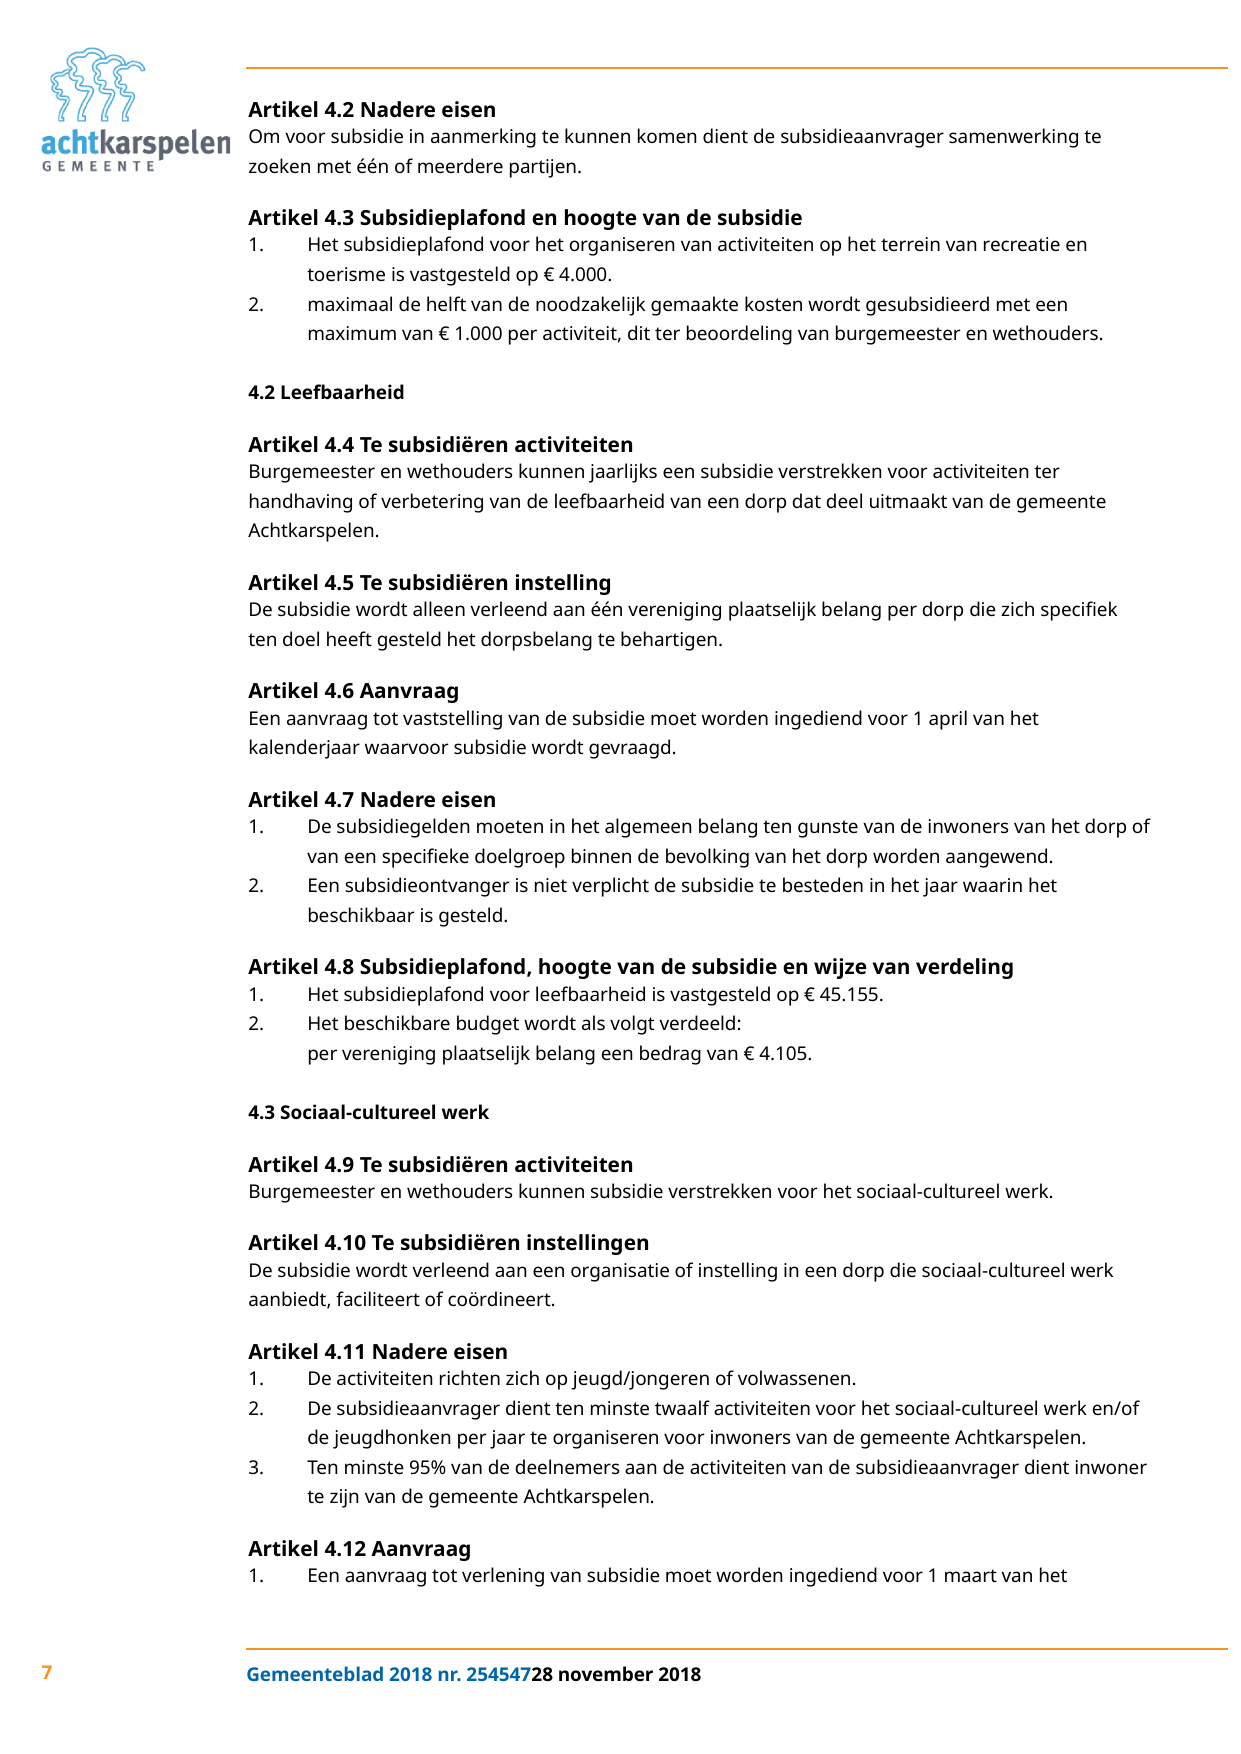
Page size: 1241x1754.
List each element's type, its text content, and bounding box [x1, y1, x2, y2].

list De activiteiten richten zich op jeugd/jongeren of volwassenen. [248, 1365, 1152, 1391]
text De subsidie wordt alleen verleend aan één vereniging plaatselijk belang per dorp die zich specifiek ten doel heeft gesteld het dorpsbelang te behartigen. [248, 596, 1152, 652]
text Artikel 4.7 Nadere eisen [248, 785, 1152, 813]
list Een aanvraag tot verlening van subsidie moet worden ingediend voor 1 maart van het [248, 1563, 1152, 1588]
text Artikel 4.8 Subsidieplafond, hoogte van de subsidie en wijze van verdeling [248, 952, 1152, 981]
list Het beschikbare budget wordt als volgt verdeeld: [248, 1011, 1152, 1036]
text Om voor subsidie in aanmerking te kunnen komen dient de subsidieaanvrager samenwerking te zoeken met één of meerdere partijen. [248, 123, 1152, 178]
text De subsidie wordt verleend aan een organisatie of instelling in een dorp die sociaal-cultureel werk aanbiedt, faciliteert of coördineert. [248, 1257, 1152, 1312]
text Artikel 4.6 Aanvraag [248, 676, 1152, 705]
picture [41, 47, 231, 172]
text Artikel 4.3 Subsidieplafond en hoogte van de subsidie [248, 203, 1152, 232]
list Het subsidieplafond voor leefbaarheid is vastgesteld op € 45.155. [248, 981, 1152, 1007]
list Ten minste 95% van de deelnemers aan de activiteiten van de subsidieaanvrager dient inwoner te zijn van de gemeente Achtkarspelen. [248, 1454, 1152, 1509]
text Artikel 4.12 Aanvraag [248, 1534, 1152, 1563]
text Burgemeester en wethouders kunnen subsidie verstrekken voor het sociaal-cultureel werk. [248, 1178, 1152, 1204]
list maximaal de helft van de noodzakelijk gemaakte kosten wordt gesubsidieerd met een maximum van € 1.000 per activiteit, dit ter beoordeling van burgemeester en wethouders. [248, 291, 1152, 346]
list De subsidiegelden moeten in het algemeen belang ten gunste van de inwoners van het dorp of van een specifieke doelgroep binnen de bevolking van het dorp worden aangewend. [248, 813, 1152, 869]
list De subsidieaanvrager dient ten minste twaalf activiteiten voor het sociaal-cultureel werk en/of de jeugdhonken per jaar te organiseren voor inwoners van de gemeente Achtkarspelen. [248, 1395, 1152, 1450]
list Een subsidieontvanger is niet verplicht de subsidie te besteden in het jaar waarin het beschikbaar is gesteld. [248, 872, 1152, 928]
text Artikel 4.11 Nadere eisen [248, 1337, 1152, 1365]
text 4.2 Leefbaarheid [248, 379, 1152, 405]
text Burgemeester en wethouders kunnen jaarlijks een subsidie verstrekken voor activiteiten ter handhaving of verbetering van de leefbaarheid van een dorp dat deel uitmaakt van de gemeente Achtkarspelen. [248, 458, 1152, 543]
text Artikel 4.10 Te subsidiëren instellingen [248, 1228, 1152, 1257]
text Een aanvraag tot vaststelling van de subsidie moet worden ingediend voor 1 april van het kalenderjaar waarvoor subsidie wordt gevraagd. [248, 705, 1152, 760]
text Artikel 4.4 Te subsidiëren activiteiten [248, 430, 1152, 458]
list Het subsidieplafond voor het organiseren van activiteiten op het terrein van recreatie en toerisme is vastgesteld op € 4.000. [248, 232, 1152, 287]
text Artikel 4.9 Te subsidiëren activiteiten [248, 1150, 1152, 1178]
text Artikel 4.5 Te subsidiëren instelling [248, 568, 1152, 596]
list per vereniging plaatselijk belang een bedrag van € 4.105. [248, 1040, 1152, 1066]
text Artikel 4.2 Nadere eisen [248, 95, 1152, 123]
text 4.3 Sociaal-cultureel werk [248, 1099, 1152, 1125]
